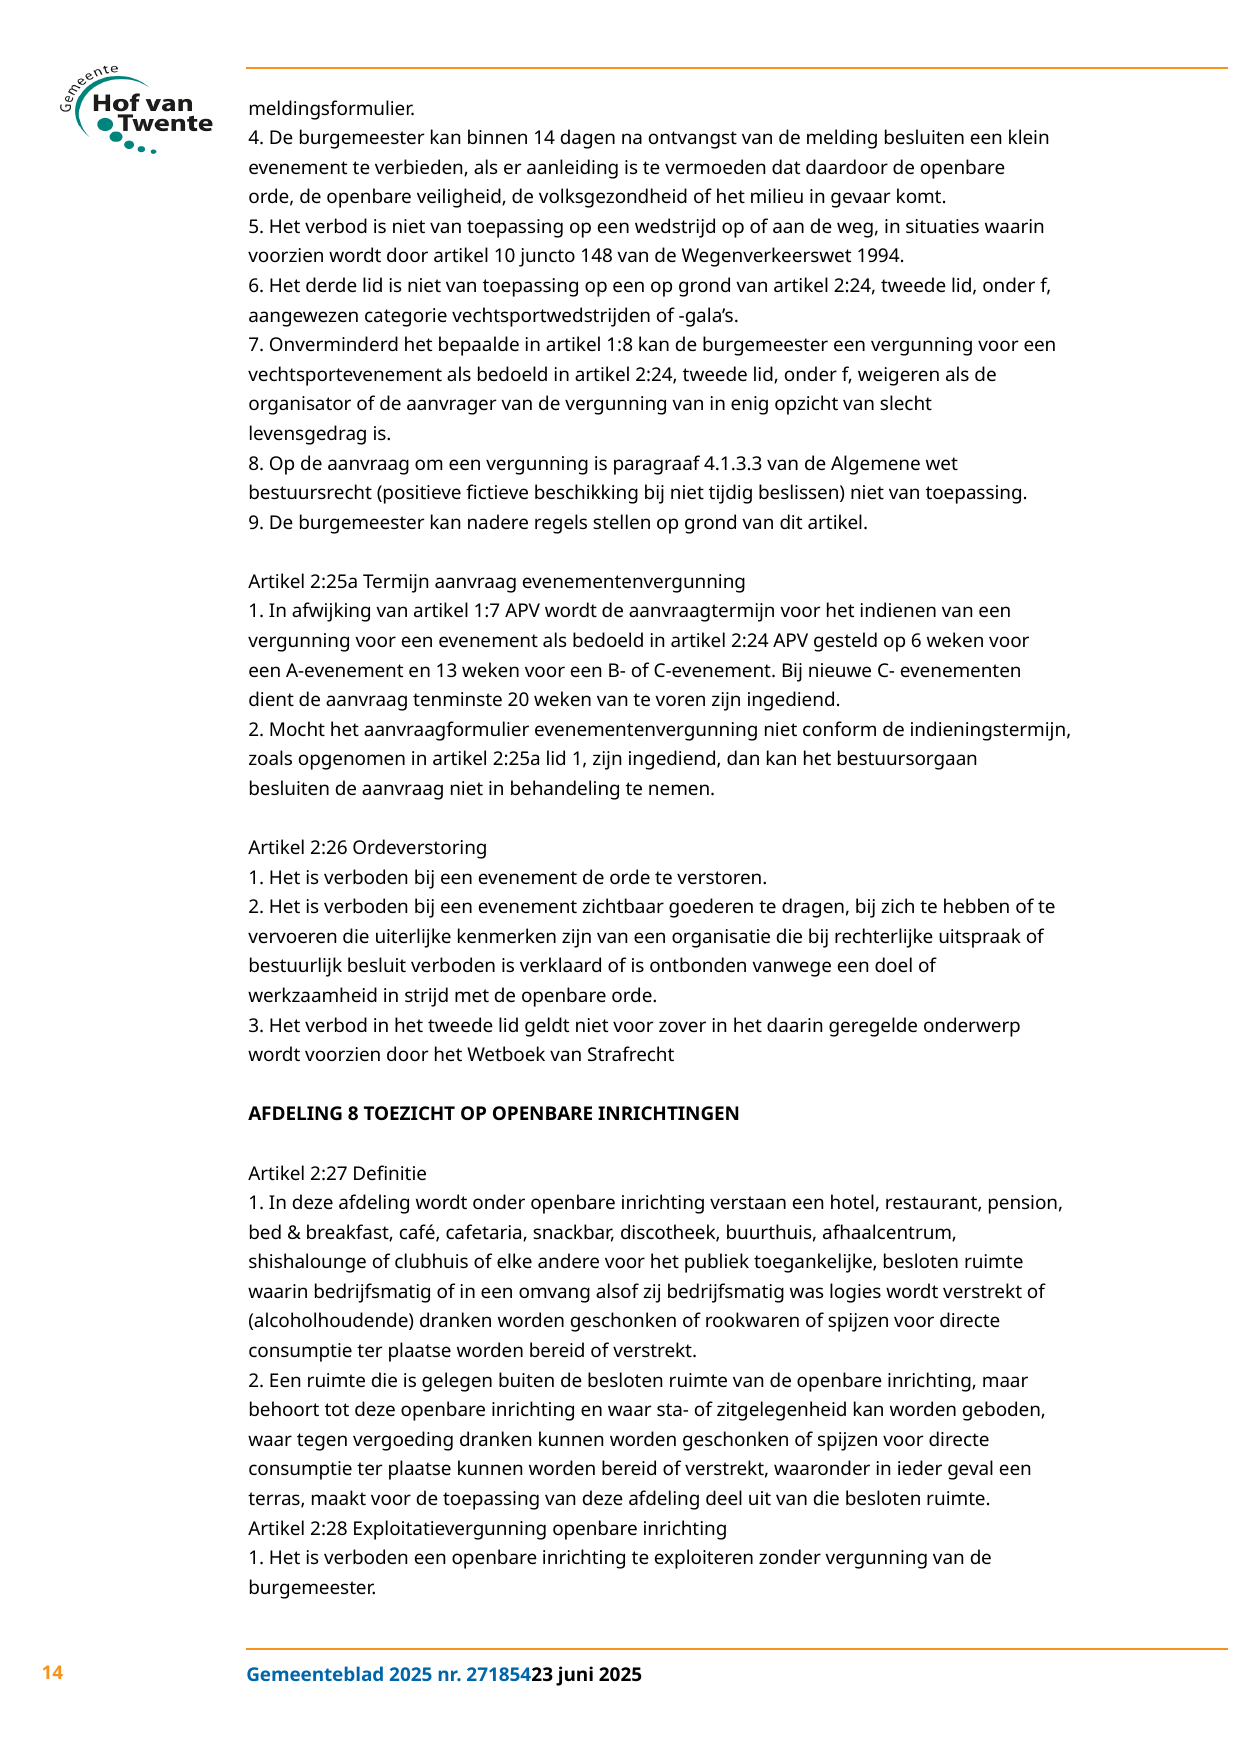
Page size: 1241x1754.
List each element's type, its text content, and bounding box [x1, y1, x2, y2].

text werkzaamheid in strijd met de openbare orde. [248, 982, 1152, 1008]
text 3. Het verbod in het tweede lid geldt niet voor zover in het daarin geregelde onderwerp [248, 1012, 1152, 1038]
text wordt voorzien door het Wetboek van Strafrecht [248, 1041, 1152, 1067]
text 8. Op de aanvraag om een vergunning is paragraaf 4.1.3.3 van de Algemene wet [248, 450, 1152, 476]
text vechtsportevenement als bedoeld in artikel 2:24, tweede lid, onder f, weigeren als de [248, 361, 1152, 387]
text 9. De burgemeester kan nadere regels stellen op grond van dit artikel. [248, 509, 1152, 535]
text 1. Het is verboden een openbare inrichting te exploiteren zonder vergunning van de [248, 1544, 1152, 1570]
text shishalounge of clubhuis of elke andere voor het publiek toegankelijke, besloten ruimte [248, 1248, 1152, 1274]
text bestuursrecht (positieve fictieve beschikking bij niet tijdig beslissen) niet van toepassing. [248, 479, 1152, 505]
text waar tegen vergoeding dranken kunnen worden geschonken of spijzen voor directe [248, 1426, 1152, 1452]
text AFDELING 8 TOEZICHT OP OPENBARE INRICHTINGEN [248, 1101, 1152, 1126]
text 2. Een ruimte die is gelegen buiten de besloten ruimte van de openbare inrichting, maar [248, 1367, 1152, 1393]
text consumptie ter plaatse worden bereid of verstrekt. [248, 1337, 1152, 1363]
text 2. Het is verboden bij een evenement zichtbaar goederen te dragen, bij zich te hebben of te [248, 893, 1152, 919]
text bed & breakfast, café, cafetaria, snackbar, discotheek, buurthuis, afhaalcentrum, [248, 1219, 1152, 1245]
text 1. In afwijking van artikel 1:7 APV wordt de aanvraagtermijn voor het indienen van een [248, 598, 1152, 623]
text 1. Het is verboden bij een evenement de orde te verstoren. [248, 864, 1152, 890]
text dient de aanvraag tenminste 20 weken van te voren zijn ingediend. [248, 686, 1152, 712]
text organisator of de aanvrager van de vergunning van in enig opzicht van slecht [248, 391, 1152, 416]
text burgemeester. [248, 1574, 1152, 1600]
text een A-evenement en 13 weken voor een B- of C-evenement. Bij nieuwe C- evenementen [248, 657, 1152, 683]
text zoals opgenomen in artikel 2:25a lid 1, zijn ingediend, dan kan het bestuursorgaan [248, 746, 1152, 771]
text Artikel 2:28 Exploitatievergunning openbare inrichting [248, 1515, 1152, 1541]
text aangewezen categorie vechtsportwedstrijden of -gala’s. [248, 302, 1152, 328]
text vervoeren die uiterlijke kenmerken zijn van een organisatie die bij rechterlijke uitspraak of [248, 923, 1152, 949]
text (alcoholhoudende) dranken worden geschonken of rookwaren of spijzen voor directe [248, 1308, 1152, 1333]
picture [41, 47, 231, 172]
text Artikel 2:25a Termijn aanvraag evenementenvergunning [248, 568, 1152, 594]
text evenement te verbieden, als er aanleiding is te vermoeden dat daardoor de openbare [248, 154, 1152, 180]
text Artikel 2:26 Ordeverstoring [248, 834, 1152, 860]
text 7. Onverminderd het bepaalde in artikel 1:8 kan de burgemeester een vergunning voor een [248, 331, 1152, 357]
text orde, de openbare veiligheid, de volksgezondheid of het milieu in gevaar komt. [248, 183, 1152, 209]
text vergunning voor een evenement als bedoeld in artikel 2:24 APV gesteld op 6 weken voor [248, 627, 1152, 653]
text terras, maakt voor de toepassing van deze afdeling deel uit van die besloten ruimte. [248, 1485, 1152, 1511]
text 1. In deze afdeling wordt onder openbare inrichting verstaan een hotel, restaurant, pension, [248, 1189, 1152, 1215]
text consumptie ter plaatse kunnen worden bereid of verstrekt, waaronder in ieder geval een [248, 1456, 1152, 1481]
text meldingsformulier. [248, 95, 1152, 121]
text waarin bedrijfsmatig of in een omvang alsof zij bedrijfsmatig was logies wordt verstrekt of [248, 1278, 1152, 1304]
text Artikel 2:27 Definitie [248, 1160, 1152, 1186]
text 2. Mocht het aanvraagformulier evenementenvergunning niet conform de indieningstermijn, [248, 716, 1152, 742]
text 5. Het verbod is niet van toepassing op een wedstrijd op of aan de weg, in situaties waarin [248, 213, 1152, 239]
text 6. Het derde lid is niet van toepassing op een op grond van artikel 2:24, tweede lid, onder f, [248, 272, 1152, 298]
text behoort tot deze openbare inrichting en waar sta- of zitgelegenheid kan worden geboden, [248, 1396, 1152, 1422]
text voorzien wordt door artikel 10 juncto 148 van de Wegenverkeerswet 1994. [248, 243, 1152, 268]
text 4. De burgemeester kan binnen 14 dagen na ontvangst van de melding besluiten een klein [248, 124, 1152, 150]
text besluiten de aanvraag niet in behandeling te nemen. [248, 775, 1152, 801]
text bestuurlijk besluit verboden is verklaard of is ontbonden vanwege een doel of [248, 953, 1152, 978]
text levensgedrag is. [248, 420, 1152, 446]
